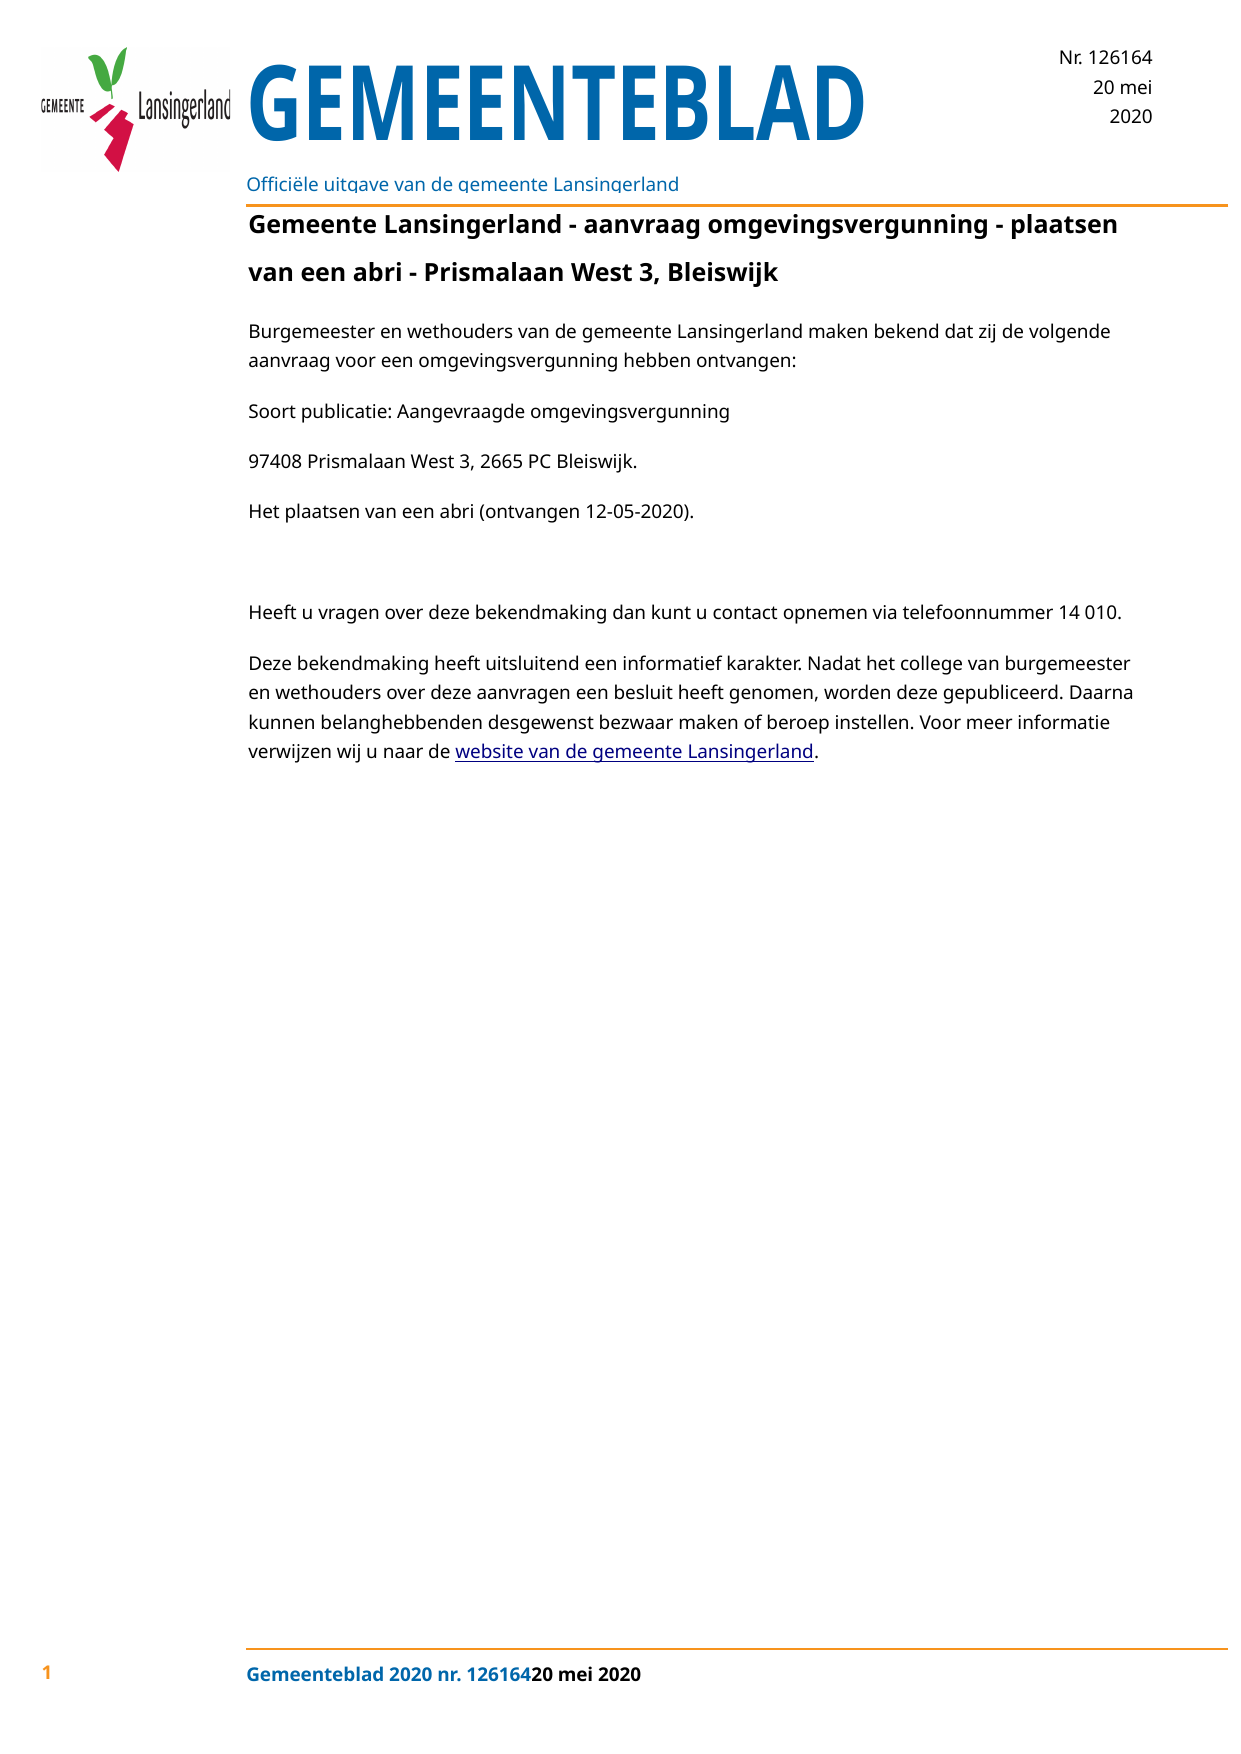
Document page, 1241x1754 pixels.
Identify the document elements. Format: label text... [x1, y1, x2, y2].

text Deze bekendmaking heeft uitsluitend een informatief karakter. Nadat het college van burgemeester en wethouders over deze aanvragen een besluit heeft genomen, worden deze gepubliceerd. Daarna kunnen belanghebbenden desgewenst bezwaar maken of beroep instellen. Voor meer informatie verwijzen wij u naar de website van de gemeente Lansingerland. [248, 650, 1152, 764]
text Heeft u vragen over deze bekendmaking dan kunt u contact opnemen via telefoonnummer 14 010. [248, 599, 1152, 625]
text Burgemeester en wethouders van de gemeente Lansingerland maken bekend dat zij de volgende aanvraag voor een omgevingsvergunning hebben ontvangen: [248, 318, 1152, 373]
text Het plaatsen van een abri (ontvangen 12-05-2020). [248, 499, 1152, 524]
text Soort publicatie: Aangevraagde omgevingsvergunning [248, 398, 1152, 424]
text 97408 Prismalaan West 3, 2665 PC Bleiswijk. [248, 448, 1152, 474]
text Gemeente Lansingerland - aanvraag omgevingsvergunning - plaatsen van een abri - Prismalaan West 3, Bleiswijk [248, 207, 1152, 288]
picture [41, 47, 231, 172]
